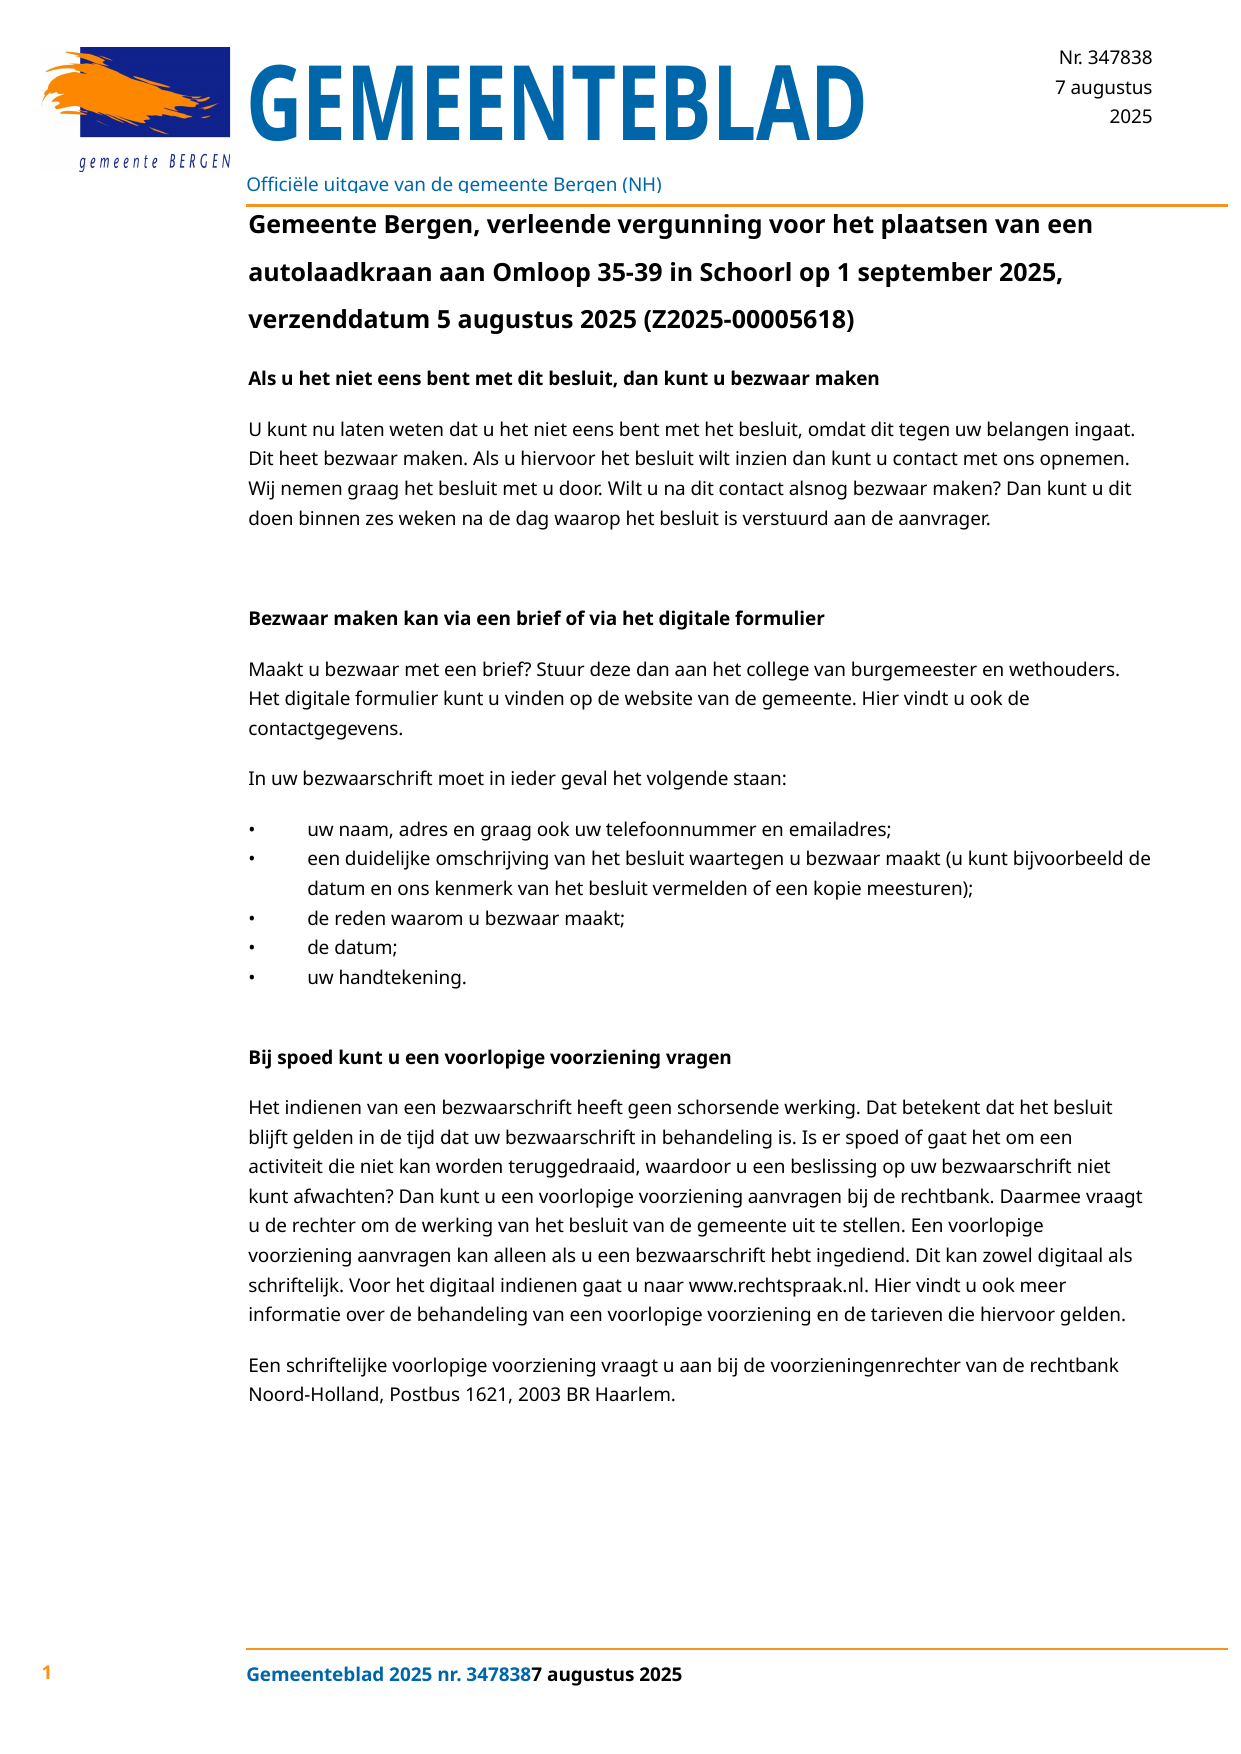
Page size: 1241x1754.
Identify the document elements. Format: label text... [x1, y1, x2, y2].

list uw handtekening. [248, 964, 1152, 989]
text Bij spoed kunt u een voorlopige voorziening vragen [248, 1044, 1152, 1069]
text Bezwaar maken kan via een brief of via het digitale formulier [248, 606, 1152, 631]
list uw naam, adres en graag ook uw telefoonnummer en emailadres; [248, 816, 1152, 842]
text Een schriftelijke voorlopige voorziening vraagt u aan bij de voorzieningenrechter van de rechtbank Noord-Holland, Postbus 1621, 2003 BR Haarlem. [248, 1352, 1152, 1407]
list de reden waarom u bezwaar maakt; [248, 905, 1152, 930]
text Als u het niet eens bent met dit besluit, dan kunt u bezwaar maken [248, 366, 1152, 391]
text In uw bezwaarschrift moet in ieder geval het volgende staan: [248, 766, 1152, 791]
text Maakt u bezwaar met een brief? Stuur deze dan aan het college van burgemeester en wethouders. Het digitale formulier kunt u vinden op de website van de gemeente. Hier vindt u ook de contactgegevens. [248, 656, 1152, 741]
picture [41, 47, 231, 172]
list de datum; [248, 934, 1152, 960]
text Gemeente Bergen, verleende vergunning voor het plaatsen van een autolaadkraan aan Omloop 35-39 in Schoorl op 1 september 2025, verzenddatum 5 augustus 2025 (Z2025-00005618) [248, 207, 1152, 336]
list een duidelijke omschrijving van het besluit waartegen u bezwaar maakt (u kunt bijvoorbeeld de datum en ons kenmerk van het besluit vermelden of een kopie meesturen); [248, 846, 1152, 901]
text U kunt nu laten weten dat u het niet eens bent met het besluit, omdat dit tegen uw belangen ingaat. Dit heet bezwaar maken. Als u hiervoor het besluit wilt inzien dan kunt u contact met ons opnemen. Wij nemen graag het besluit met u door. Wilt u na dit contact alsnog bezwaar maken? Dan kunt u dit doen binnen zes weken na de dag waarop het besluit is verstuurd aan de aanvrager. [248, 416, 1152, 530]
text Het indienen van een bezwaarschrift heeft geen schorsende werking. Dat betekent dat het besluit blijft gelden in de tijd dat uw bezwaarschrift in behandeling is. Is er spoed of gaat het om een activiteit die niet kan worden teruggedraaid, waardoor u een beslissing op uw bezwaarschrift niet kunt afwachten? Dan kunt u een voorlopige voorziening aanvragen bij de rechtbank. Daarmee vraagt u de rechter om de werking van het besluit van de gemeente uit te stellen. Een voorlopige voorziening aanvragen kan alleen als u een bezwaarschrift hebt ingediend. Dit kan zowel digitaal als schriftelijk. Voor het digitaal indienen gaat u naar www.rechtspraak.nl. Hier vindt u ook meer informatie over de behandeling van een voorlopige voorziening en de tarieven die hiervoor gelden. [248, 1094, 1152, 1327]
